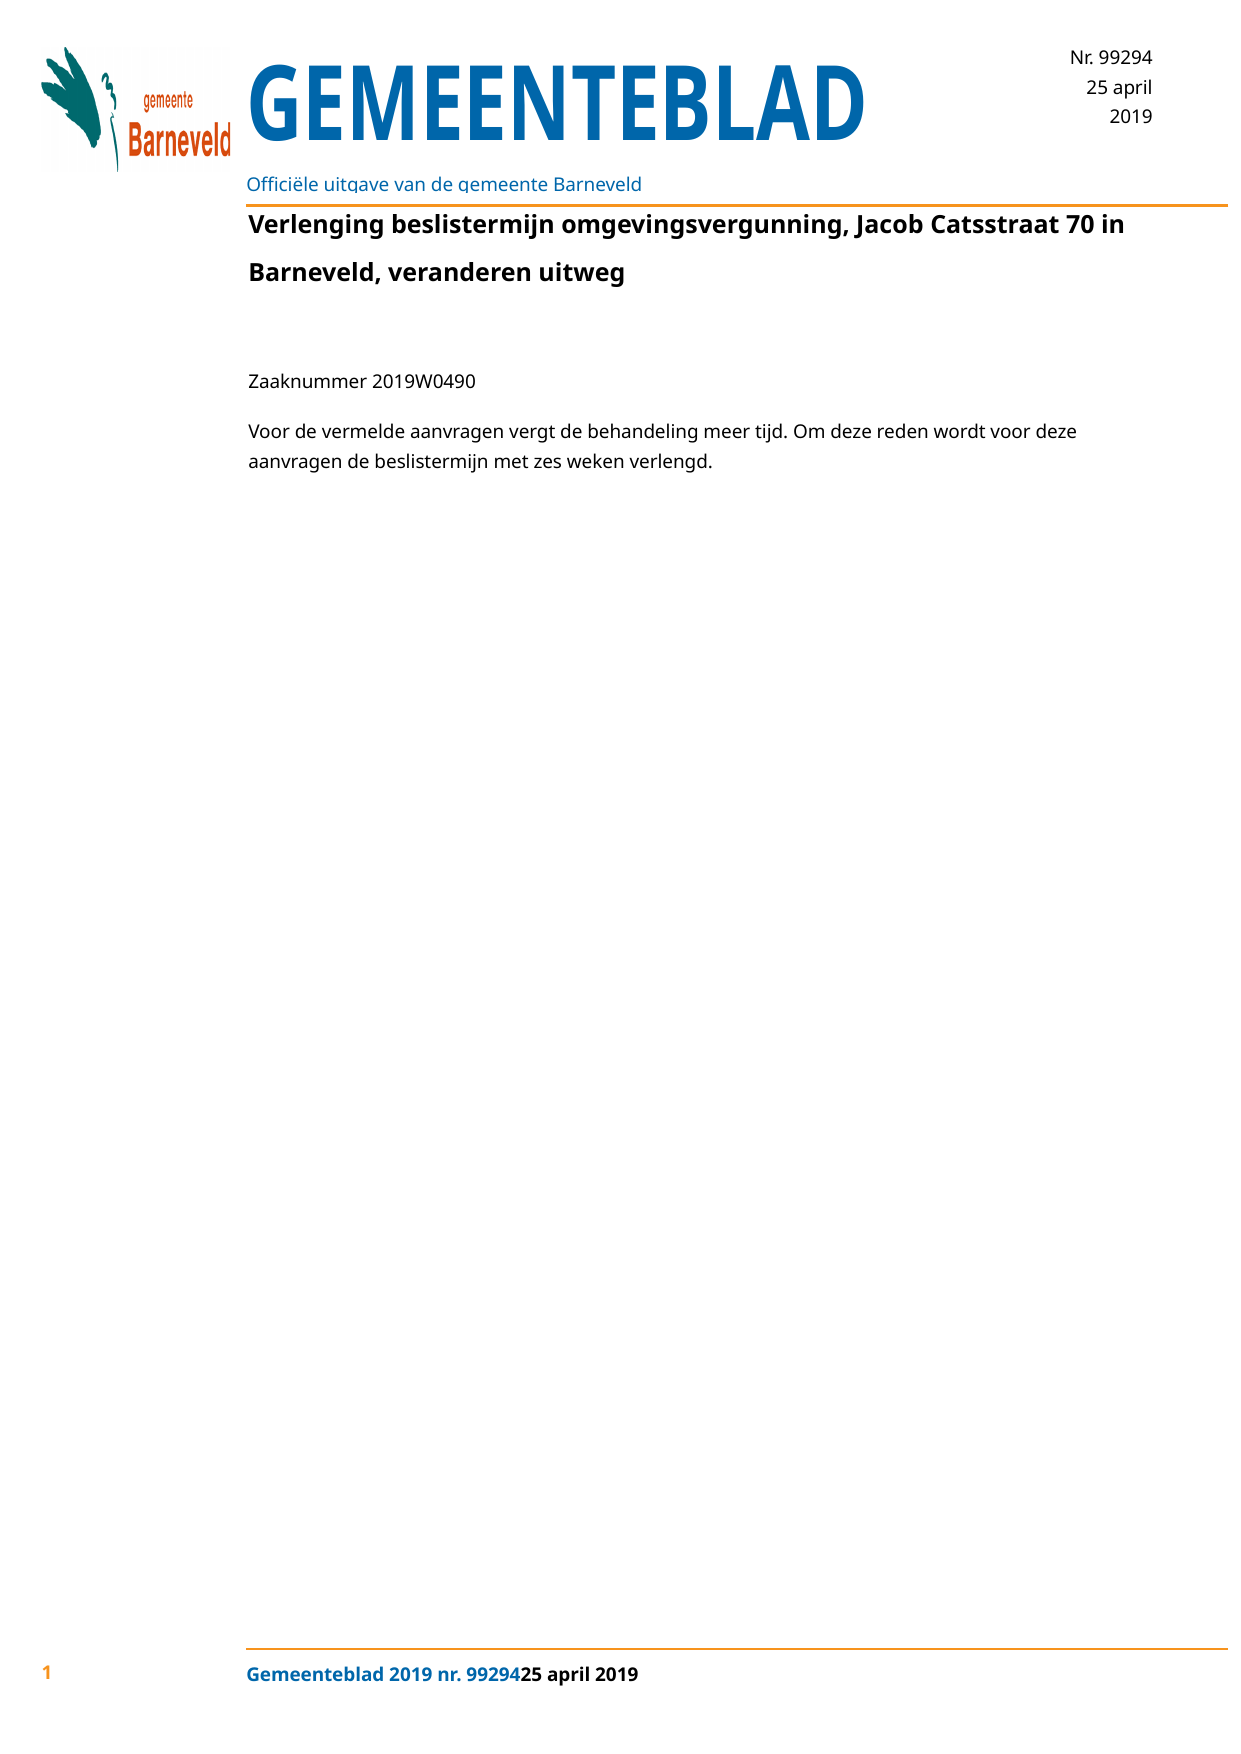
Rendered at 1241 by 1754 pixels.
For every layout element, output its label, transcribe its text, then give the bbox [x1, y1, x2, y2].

picture [41, 47, 231, 172]
text Verlenging beslistermijn omgevingsvergunning, Jacob Catsstraat 70 in Barneveld, veranderen uitweg [248, 207, 1152, 288]
text Zaaknummer 2019W0490 [248, 368, 1152, 394]
text Voor de vermelde aanvragen vergt de behandeling meer tijd. Om deze reden wordt voor deze aanvragen de beslistermijn met zes weken verlengd. [248, 419, 1152, 474]
